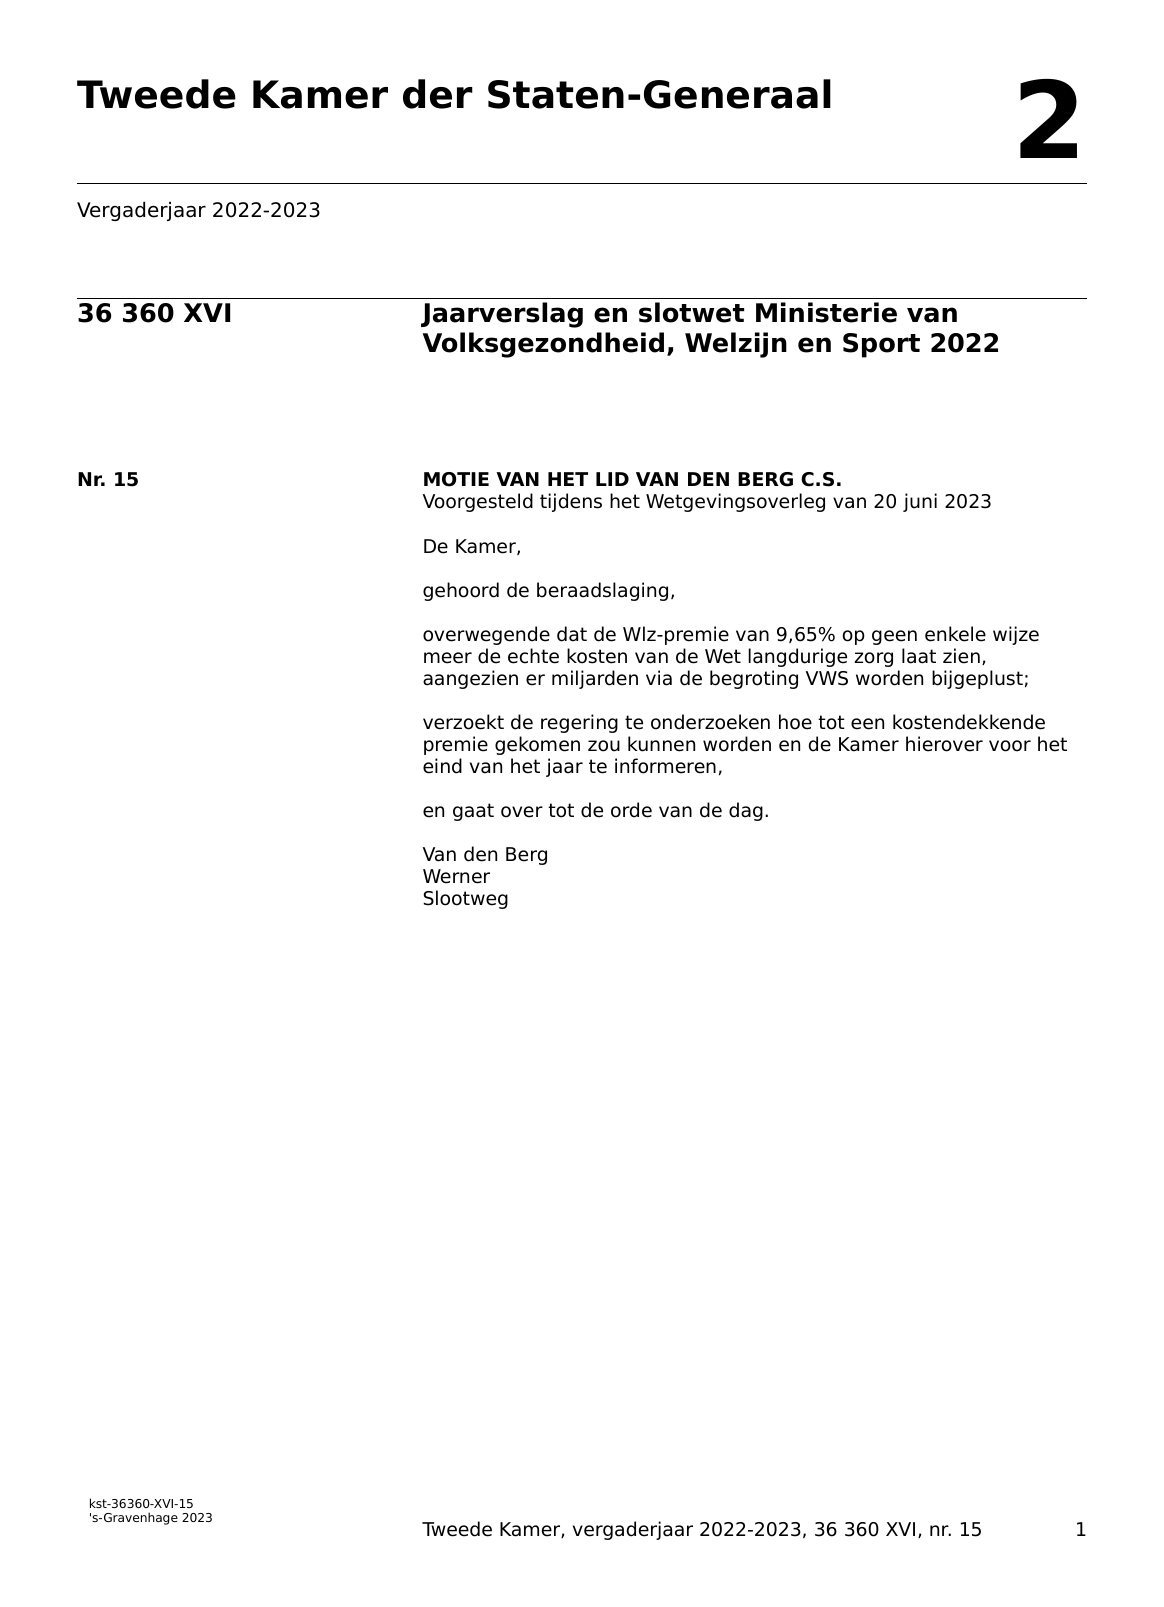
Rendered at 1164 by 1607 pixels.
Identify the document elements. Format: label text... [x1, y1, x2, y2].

table_cell Vergaderjaar 2022-2023 [77, 184, 1087, 298]
table_header 2 [886, 59, 1087, 183]
subtitle 36 360 XVI Jaarverslag en slotwet Ministerie van Volksgezondheid, Welzijn en Sport 2022 [77, 299, 1087, 358]
text Werner [422, 866, 1087, 888]
text gehoord de beraadslaging, [422, 580, 1087, 602]
text De Kamer, [422, 536, 1087, 557]
text Slootweg [422, 888, 1087, 910]
subtitle Nr. 15 MOTIE VAN HET LID VAN DEN BERG C.S. [77, 469, 1087, 491]
text Voorgesteld tijdens het Wetgevingsoverleg van 20 juni 2023 [422, 491, 1087, 513]
text kst-36360-XVI-15 [88, 1497, 323, 1511]
table_header Tweede Kamer der Staten-Generaal [77, 59, 886, 183]
text 's-Gravenhage 2023 [88, 1511, 323, 1525]
text en gaat over tot de orde van de dag. [422, 800, 1087, 822]
text verzoekt de regering te onderzoeken hoe tot een kostendekkende premie gekomen zou kunnen worden en de Kamer hierover voor het eind van het jaar te informeren, [422, 712, 1087, 778]
text overwegende dat de Wlz-premie van 9,65% op geen enkele wijze meer de echte kosten van de Wet langdurige zorg laat zien, aangezien er miljarden via de begroting VWS worden bijgeplust; [422, 624, 1087, 690]
text Van den Berg [422, 844, 1087, 866]
